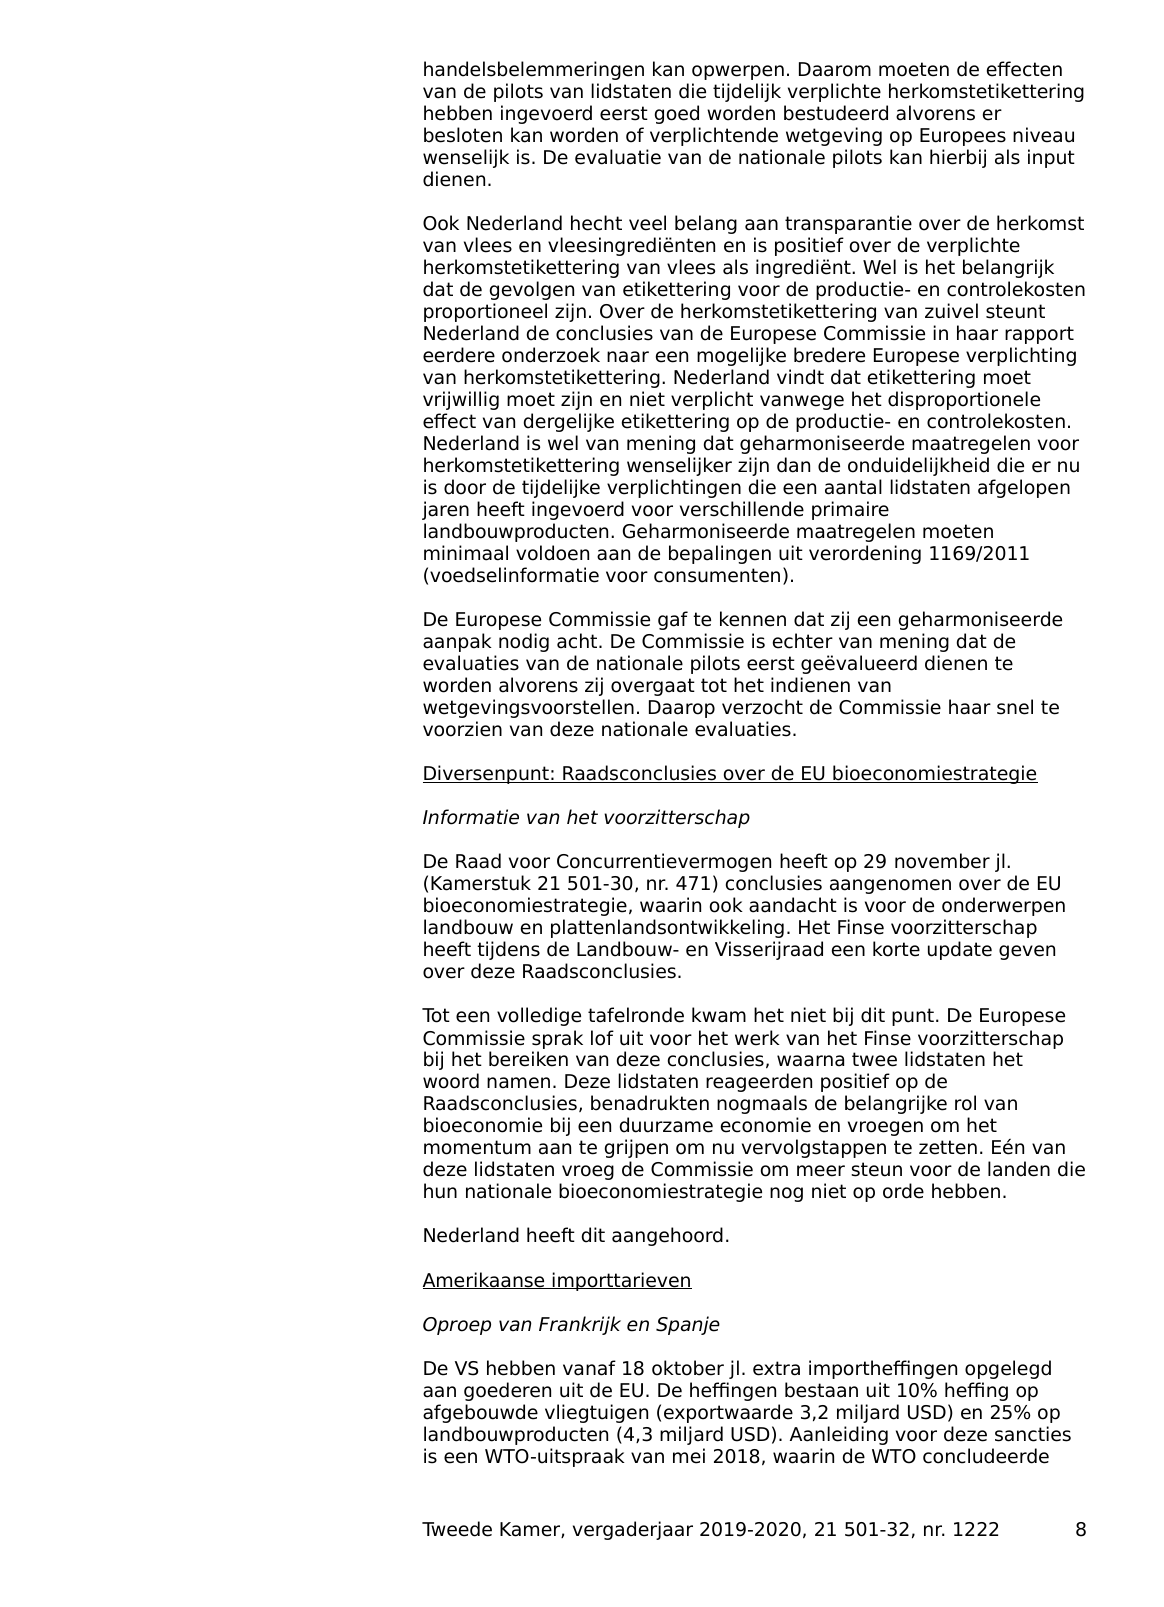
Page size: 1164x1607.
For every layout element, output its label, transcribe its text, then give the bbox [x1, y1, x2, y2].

text Tot een volledige tafelronde kwam het niet bij dit punt. De Europese Commissie sprak lof uit voor het werk van het Finse voorzitterschap bij het bereiken van deze conclusies, waarna twee lidstaten het woord namen. Deze lidstaten reageerden positief op de Raadsconclusies, benadrukten nogmaals de belangrijke rol van bioeconomie bij een duurzame economie en vroegen om het momentum aan te grijpen om nu vervolgstappen te zetten. Eén van deze lidstaten vroeg de Commissie om meer steun voor de landen die hun nationale bioeconomiestrategie nog niet op orde hebben. [422, 1005, 1087, 1203]
subtitle Informatie van het voorzitterschap [422, 807, 1087, 829]
text handelsbelemmeringen kan opwerpen. Daarom moeten de effecten van de pilots van lidstaten die tijdelijk verplichte herkomstetikettering hebben ingevoerd eerst goed worden bestudeerd alvorens er besloten kan worden of verplichtende wetgeving op Europees niveau wenselijk is. De evaluatie van de nationale pilots kan hierbij als input dienen. [422, 59, 1087, 191]
text Ook Nederland hecht veel belang aan transparantie over de herkomst van vlees en vleesingrediënten en is positief over de verplichte herkomstetikettering van vlees als ingrediënt. Wel is het belangrijk dat de gevolgen van etikettering voor de productie- en controlekosten proportioneel zijn. Over de herkomstetikettering van zuivel steunt Nederland de conclusies van de Europese Commissie in haar rapport eerdere onderzoek naar een mogelijke bredere Europese verplichting van herkomstetikettering. Nederland vindt dat etikettering moet vrijwillig moet zijn en niet verplicht vanwege het disproportionele effect van dergelijke etikettering op de productie- en controlekosten. Nederland is wel van mening dat geharmoniseerde maatregelen voor herkomstetikettering wenselijker zijn dan de onduidelijkheid die er nu is door de tijdelijke verplichtingen die een aantal lidstaten afgelopen jaren heeft ingevoerd voor verschillende primaire landbouwproducten. Geharmoniseerde maatregelen moeten minimaal voldoen aan de bepalingen uit verordening 1169/2011 (voedselinformatie voor consumenten). [422, 213, 1087, 587]
text De Europese Commissie gaf te kennen dat zij een geharmoniseerde aanpak nodig acht. De Commissie is echter van mening dat de evaluaties van de nationale pilots eerst geëvalueerd dienen te worden alvorens zij overgaat tot het indienen van wetgevingsvoorstellen. Daarop verzocht de Commissie haar snel te voorzien van deze nationale evaluaties. [422, 609, 1087, 741]
text Nederland heeft dit aangehoord. [422, 1225, 1087, 1247]
text De Raad voor Concurrentievermogen heeft op 29 november jl. (Kamerstuk 21 501-30, nr. 471) conclusies aangenomen over de EU bioeconomiestrategie, waarin ook aandacht is voor de onderwerpen landbouw en plattenlandsontwikkeling. Het Finse voorzitterschap heeft tijdens de Landbouw- en Visserijraad een korte update geven over deze Raadsconclusies. [422, 851, 1087, 983]
subtitle Diversenpunt: Raadsconclusies over de EU bioeconomiestrategie [422, 763, 1087, 785]
text De VS hebben vanaf 18 oktober jl. extra importheffingen opgelegd aan goederen uit de EU. De heffingen bestaan uit 10% heffing op afgebouwde vliegtuigen (exportwaarde 3,2 miljard USD) en 25% op landbouwproducten (4,3 miljard USD). Aanleiding voor deze sancties is een WTO-uitspraak van mei 2018, waarin de WTO concludeerde [422, 1358, 1087, 1468]
subtitle Amerikaanse importtarieven [422, 1269, 1087, 1292]
subtitle Oproep van Frankrijk en Spanje [422, 1314, 1087, 1336]
